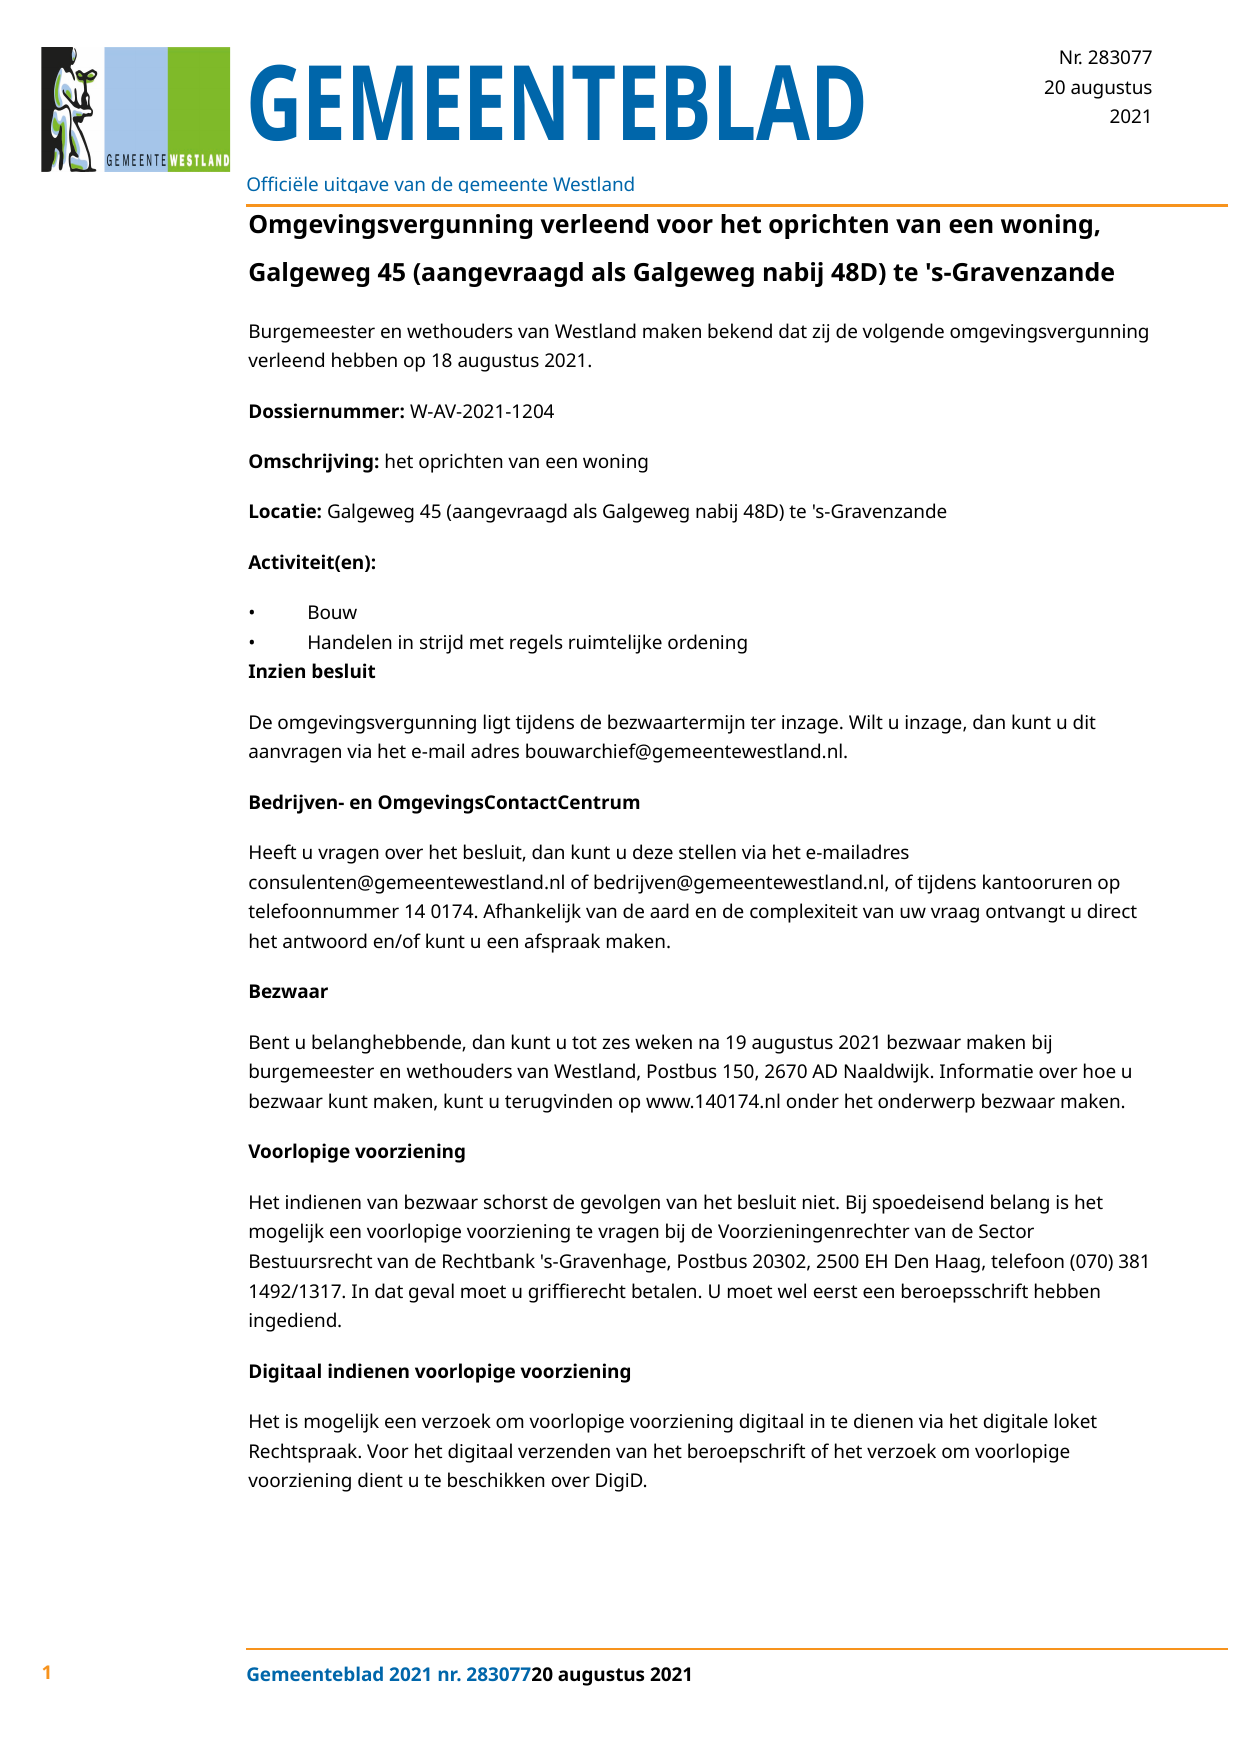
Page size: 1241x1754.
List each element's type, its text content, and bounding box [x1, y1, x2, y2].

text Omschrijving: het oprichten van een woning [248, 448, 1152, 474]
text De omgevingsvergunning ligt tijdens de bezwaartermijn ter inzage. Wilt u inzage, dan kunt u dit aanvragen via het e-mail adres bouwarchief@gemeentewestland.nl. [248, 709, 1152, 764]
text Bedrijven- en OmgevingsContactCentrum [248, 789, 1152, 815]
text Dossiernummer: W-AV-2021-1204 [248, 398, 1152, 424]
text Digitaal indienen voorlopige voorziening [248, 1358, 1152, 1384]
text Locatie: Galgeweg 45 (aangevraagd als Galgeweg nabij 48D) te 's-Gravenzande [248, 499, 1152, 524]
picture [41, 47, 231, 172]
text Heeft u vragen over het besluit, dan kunt u deze stellen via het e-mailadres consulenten@gemeentewestland.nl of bedrijven@gemeentewestland.nl, of tijdens kantooruren op telefoonnummer 14 0174. Afhankelijk van de aard en de complexiteit van uw vraag ontvangt u direct het antwoord en/of kunt u een afspraak maken. [248, 839, 1152, 954]
list Handelen in strijd met regels ruimtelijke ordening [248, 629, 1152, 655]
list Bouw [248, 599, 1152, 625]
text Voorlopige voorziening [248, 1139, 1152, 1164]
text Het is mogelijk een verzoek om voorlopige voorziening digitaal in te dienen via het digitale loket Rechtspraak. Voor het digitaal verzenden van het beroepschrift of het verzoek om voorlopige voorziening dient u te beschikken over DigiD. [248, 1408, 1152, 1493]
text Inzien besluit [248, 659, 1152, 684]
text Bezwaar [248, 979, 1152, 1004]
text Omgevingsvergunning verleend voor het oprichten van een woning, Galgeweg 45 (aangevraagd als Galgeweg nabij 48D) te 's-Gravenzande [248, 207, 1152, 288]
text Bent u belanghebbende, dan kunt u tot zes weken na 19 augustus 2021 bezwaar maken bij burgemeester en wethouders van Westland, Postbus 150, 2670 AD Naaldwijk. Informatie over hoe u bezwaar kunt maken, kunt u terugvinden op www.140174.nl onder het onderwerp bezwaar maken. [248, 1029, 1152, 1114]
text Het indienen van bezwaar schorst de gevolgen van het besluit niet. Bij spoedeisend belang is het mogelijk een voorlopige voorziening te vragen bij de Voorzieningenrechter van de Sector Bestuursrecht van de Rechtbank 's-Gravenhage, Postbus 20302, 2500 EH Den Haag, telefoon (070) 381 1492/1317. In dat geval moet u griffierecht betalen. U moet wel eerst een beroepsschrift hebben ingediend. [248, 1189, 1152, 1333]
text Activiteit(en): [248, 549, 1152, 575]
text Burgemeester en wethouders van Westland maken bekend dat zij de volgende omgevingsvergunning verleend hebben op 18 augustus 2021. [248, 318, 1152, 373]
